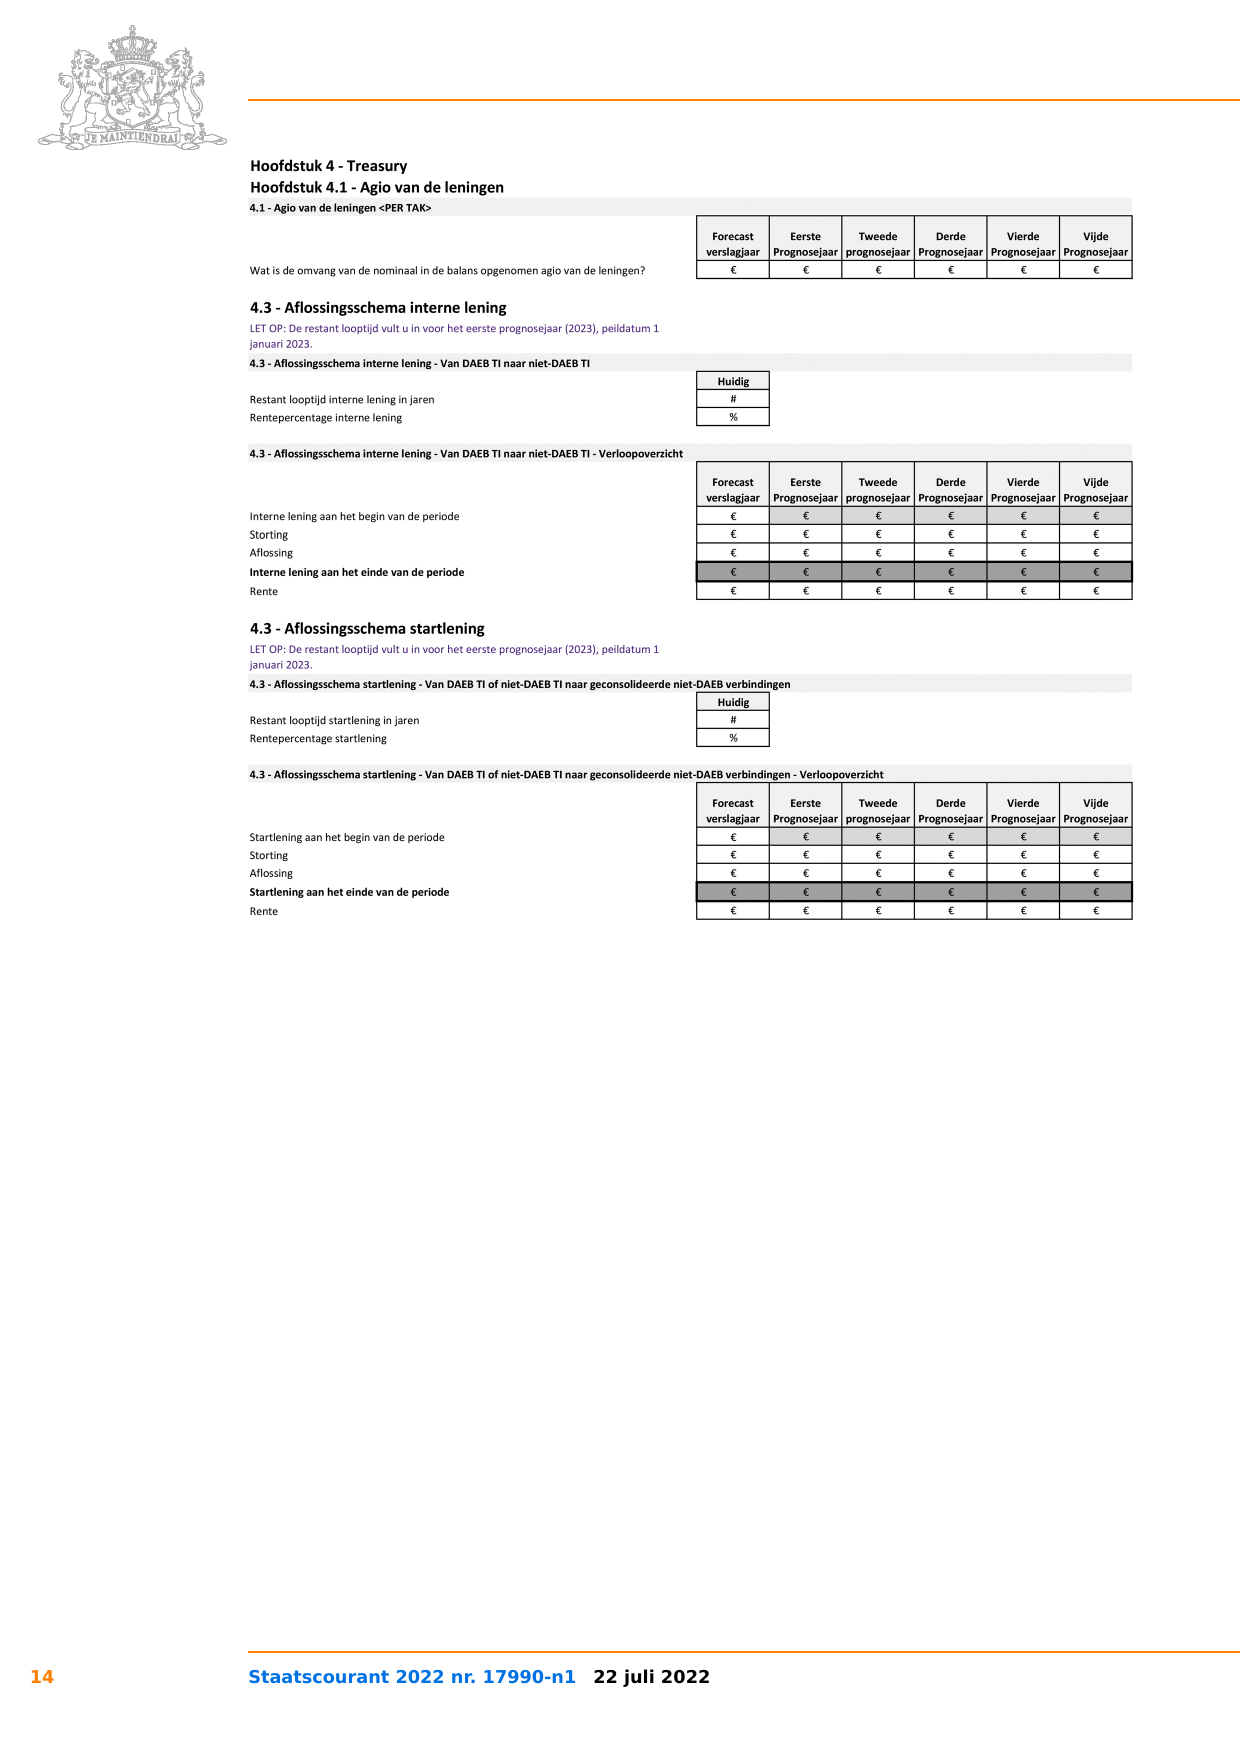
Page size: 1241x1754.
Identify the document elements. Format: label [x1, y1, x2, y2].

picture [38, 25, 227, 150]
picture [248, 151, 1134, 920]
